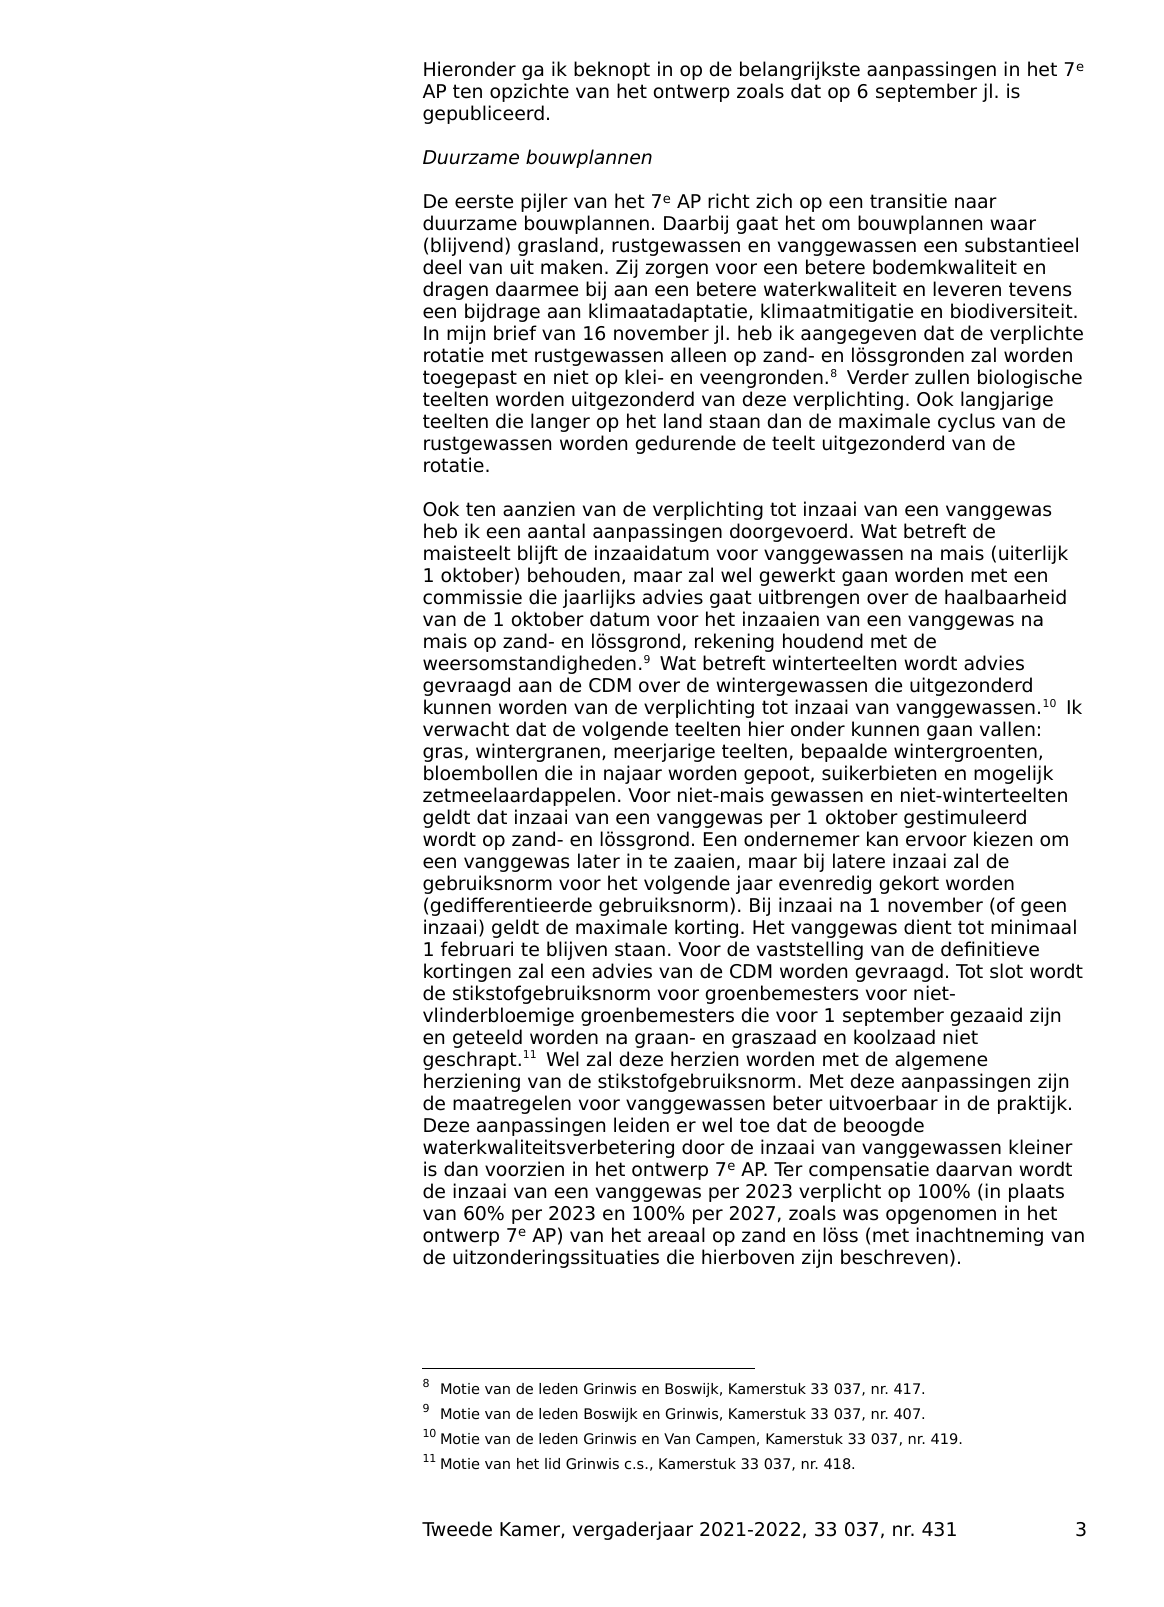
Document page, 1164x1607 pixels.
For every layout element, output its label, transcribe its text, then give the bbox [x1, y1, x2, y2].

text De eerste pijler van het 7e AP richt zich op een transitie naar duurzame bouwplannen. Daarbij gaat het om bouwplannen waar (blijvend) grasland, rustgewassen en vanggewassen een substantieel deel van uit maken. Zij zorgen voor een betere bodemkwaliteit en dragen daarmee bij aan een betere waterkwaliteit en leveren tevens een bijdrage aan klimaatadaptatie, klimaatmitigatie en biodiversiteit. In mijn brief van 16 november jl. heb ik aangegeven dat de verplichte rotatie met rustgewassen alleen op zand- en lössgronden zal worden toegepast en niet op klei- en veengronden. Verder zullen biologische teelten worden uitgezonderd van deze verplichting. Ook langjarige teelten die langer op het land staan dan de maximale cyclus van de rustgewassen worden gedurende de teelt uitgezonderd van de rotatie. [422, 191, 1087, 477]
text Motie van de leden Grinwis en Van Campen, Kamerstuk 33 037, nr. 419. [422, 1427, 1087, 1449]
text Motie van de leden Boswijk en Grinwis, Kamerstuk 33 037, nr. 407. [422, 1402, 1087, 1424]
text Motie van de leden Grinwis en Boswijk, Kamerstuk 33 037, nr. 417. [422, 1377, 1087, 1399]
text Motie van het lid Grinwis c.s., Kamerstuk 33 037, nr. 418. [422, 1452, 1087, 1474]
subtitle Duurzame bouwplannen [422, 147, 1087, 169]
text Ook ten aanzien van de verplichting tot inzaai van een vanggewas heb ik een aantal aanpassingen doorgevoerd. Wat betreft de maisteelt blijft de inzaaidatum voor vanggewassen na mais (uiterlijk 1 oktober) behouden, maar zal wel gewerkt gaan worden met een commissie die jaarlijks advies gaat uitbrengen over de haalbaarheid van de 1 oktober datum voor het inzaaien van een vanggewas na mais op zand- en lössgrond, rekening houdend met de weersomstandigheden. Wat betreft winterteelten wordt advies gevraagd aan de CDM over de wintergewassen die uitgezonderd kunnen worden van de verplichting tot inzaai van vanggewassen. Ik verwacht dat de volgende teelten hier onder kunnen gaan vallen: gras, wintergranen, meerjarige teelten, bepaalde wintergroenten, bloembollen die in najaar worden gepoot, suikerbieten en mogelijk zetmeelaardappelen. Voor niet-mais gewassen en niet-winterteelten geldt dat inzaai van een vanggewas per 1 oktober gestimuleerd wordt op zand- en lössgrond. Een ondernemer kan ervoor kiezen om een vanggewas later in te zaaien, maar bij latere inzaai zal de gebruiksnorm voor het volgende jaar evenredig gekort worden (gedifferentieerde gebruiksnorm). Bij inzaai na 1 november (of geen inzaai) geldt de maximale korting. Het vanggewas dient tot minimaal 1 februari te blijven staan. Voor de vaststelling van de definitieve kortingen zal een advies van de CDM worden gevraagd. Tot slot wordt de stikstofgebruiksnorm voor groenbemesters voor niet-vlinderbloemige groenbemesters die voor 1 september gezaaid zijn en geteeld worden na graan- en graszaad en koolzaad niet geschrapt. Wel zal deze herzien worden met de algemene herziening van de stikstofgebruiksnorm. Met deze aanpassingen zijn de maatregelen voor vanggewassen beter uitvoerbaar in de praktijk. Deze aanpassingen leiden er wel toe dat de beoogde waterkwaliteitsverbetering door de inzaai van vanggewassen kleiner is dan voorzien in het ontwerp 7e AP. Ter compensatie daarvan wordt de inzaai van een vanggewas per 2023 verplicht op 100% (in plaats van 60% per 2023 en 100% per 2027, zoals was opgenomen in het ontwerp 7e AP) van het areaal op zand en löss (met inachtneming van de uitzonderingssituaties die hierboven zijn beschreven). [422, 499, 1087, 1268]
text Hieronder ga ik beknopt in op de belangrijkste aanpassingen in het 7e AP ten opzichte van het ontwerp zoals dat op 6 september jl. is gepubliceerd. [422, 59, 1087, 125]
